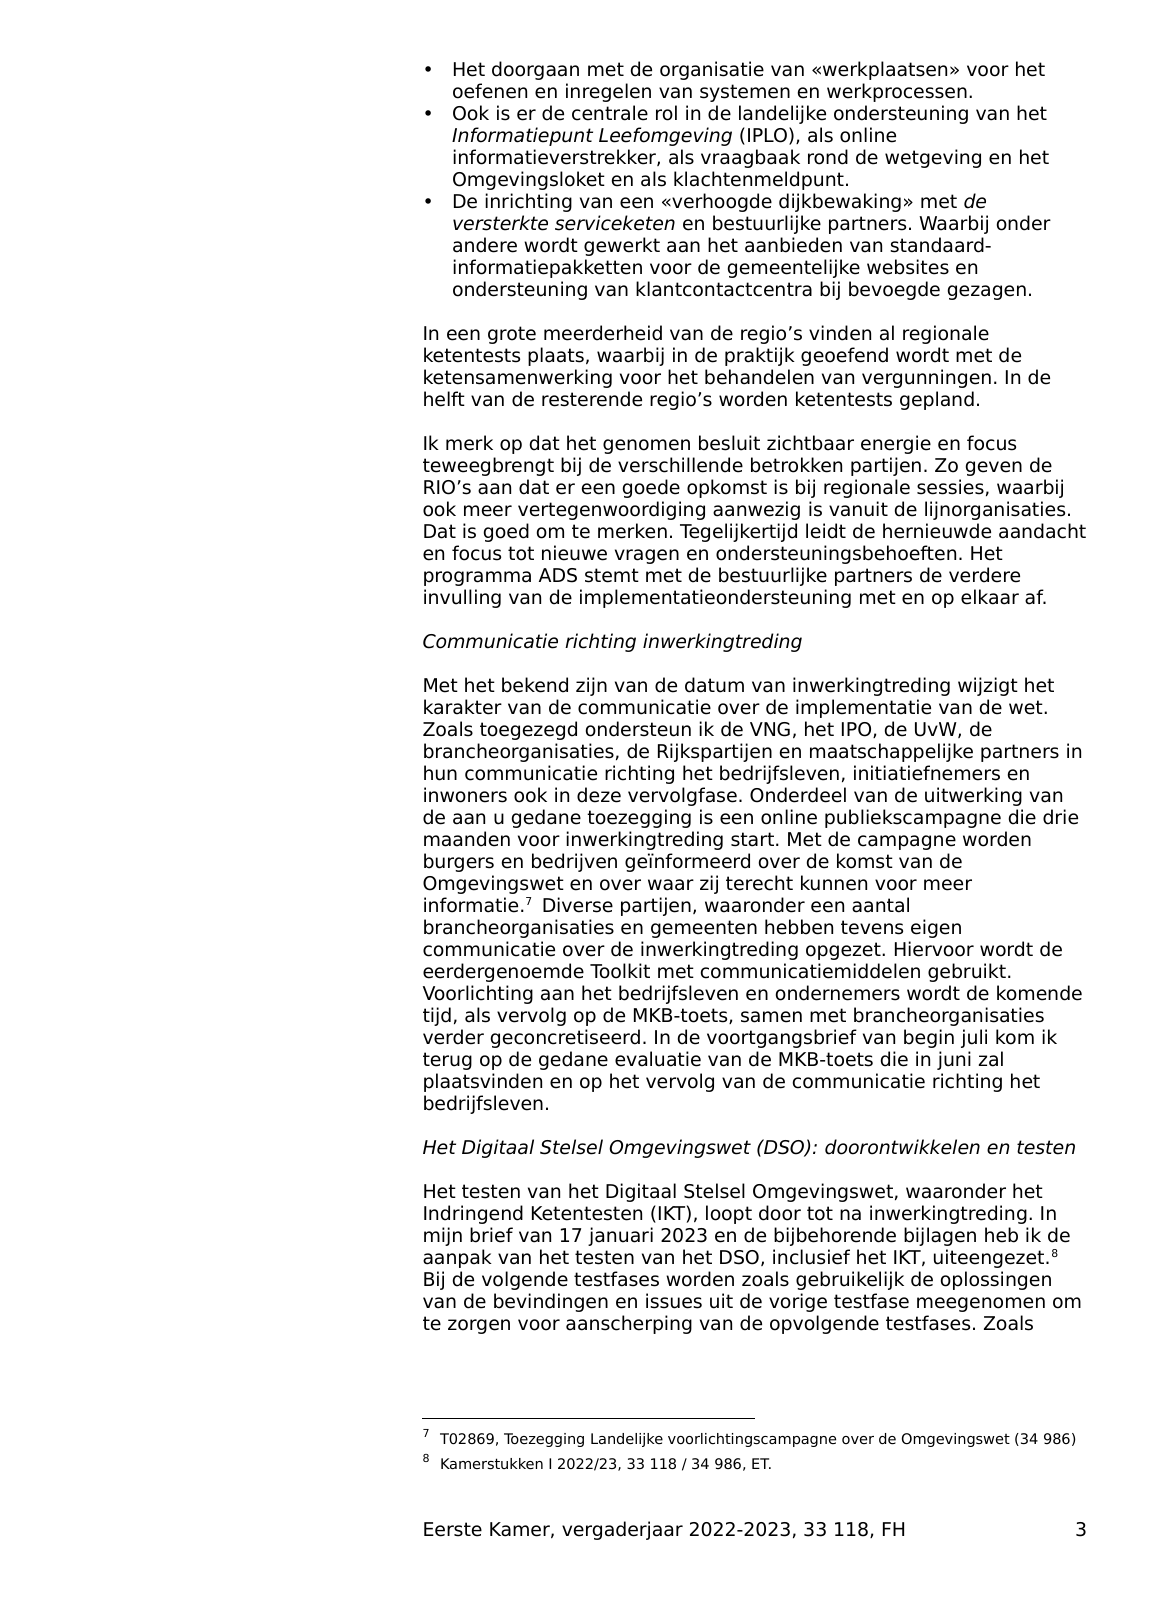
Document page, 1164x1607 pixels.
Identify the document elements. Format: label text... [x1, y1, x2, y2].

text Kamerstukken I 2022/23, 33 118 / 34 986, ET. [422, 1452, 1087, 1474]
text Met het bekend zijn van de datum van inwerkingtreding wijzigt het karakter van de communicatie over de implementatie van de wet. Zoals toegezegd ondersteun ik de VNG, het IPO, de UvW, de brancheorganisaties, de Rijkspartijen en maatschappelijke partners in hun communicatie richting het bedrijfsleven, initiatiefnemers en inwoners ook in deze vervolgfase. Onderdeel van de uitwerking van de aan u gedane toezegging is een online publiekscampagne die drie maanden voor inwerkingtreding start. Met de campagne worden burgers en bedrijven geïnformeerd over de komst van de Omgevingswet en over waar zij terecht kunnen voor meer informatie. Diverse partijen, waaronder een aantal brancheorganisaties en gemeenten hebben tevens eigen communicatie over de inwerkingtreding opgezet. Hiervoor wordt de eerdergenoemde Toolkit met communicatiemiddelen gebruikt. Voorlichting aan het bedrijfsleven en ondernemers wordt de komende tijd, als vervolg op de MKB-toets, samen met brancheorganisaties verder geconcretiseerd. In de voortgangsbrief van begin juli kom ik terug op de gedane evaluatie van de MKB-toets die in juni zal plaatsvinden en op het vervolg van de communicatie richting het bedrijfsleven. [422, 675, 1087, 1115]
subtitle Communicatie richting inwerkingtreding [422, 631, 1087, 653]
text In een grote meerderheid van de regio’s vinden al regionale ketentests plaats, waarbij in de praktijk geoefend wordt met de ketensamenwerking voor het behandelen van vergunningen. In de helft van de resterende regio’s worden ketentests gepland. [422, 323, 1087, 411]
text Ik merk op dat het genomen besluit zichtbaar energie en focus teweegbrengt bij de verschillende betrokken partijen. Zo geven de RIO’s aan dat er een goede opkomst is bij regionale sessies, waarbij ook meer vertegenwoordiging aanwezig is vanuit de lijnorganisaties. Dat is goed om te merken. Tegelijkertijd leidt de hernieuwde aandacht en focus tot nieuwe vragen en ondersteuningsbehoeften. Het programma ADS stemt met de bestuurlijke partners de verdere invulling van de implementatieondersteuning met en op elkaar af. [422, 433, 1087, 609]
subtitle Het Digitaal Stelsel Omgevingswet (DSO): doorontwikkelen en testen [422, 1137, 1087, 1159]
text Het testen van het Digitaal Stelsel Omgevingswet, waaronder het Indringend Ketentesten (IKT), loopt door tot na inwerkingtreding. In mijn brief van 17 januari 2023 en de bijbehorende bijlagen heb ik de aanpak van het testen van het DSO, inclusief het IKT, uiteengezet. Bij de volgende testfases worden zoals gebruikelijk de oplossingen van de bevindingen en issues uit de vorige testfase meegenomen om te zorgen voor aanscherping van de opvolgende testfases. Zoals [422, 1181, 1087, 1335]
text • Ook is er de centrale rol in de landelijke ondersteuning van het Informatiepunt Leefomgeving (IPLO), als online informatieverstrekker, als vraagbaak rond de wetgeving en het Omgevingsloket en als klachtenmeldpunt. [422, 103, 1087, 191]
text T02869, Toezegging Landelijke voorlichtingscampagne over de Omgevingswet (34 986) [422, 1427, 1087, 1449]
text • Het doorgaan met de organisatie van «werkplaatsen» voor het oefenen en inregelen van systemen en werkprocessen. [422, 59, 1087, 103]
text • De inrichting van een «verhoogde dijkbewaking» met de versterkte serviceketen en bestuurlijke partners. Waarbij onder andere wordt gewerkt aan het aanbieden van standaard-informatiepakketten voor de gemeentelijke websites en ondersteuning van klantcontactcentra bij bevoegde gezagen. [422, 191, 1087, 301]
